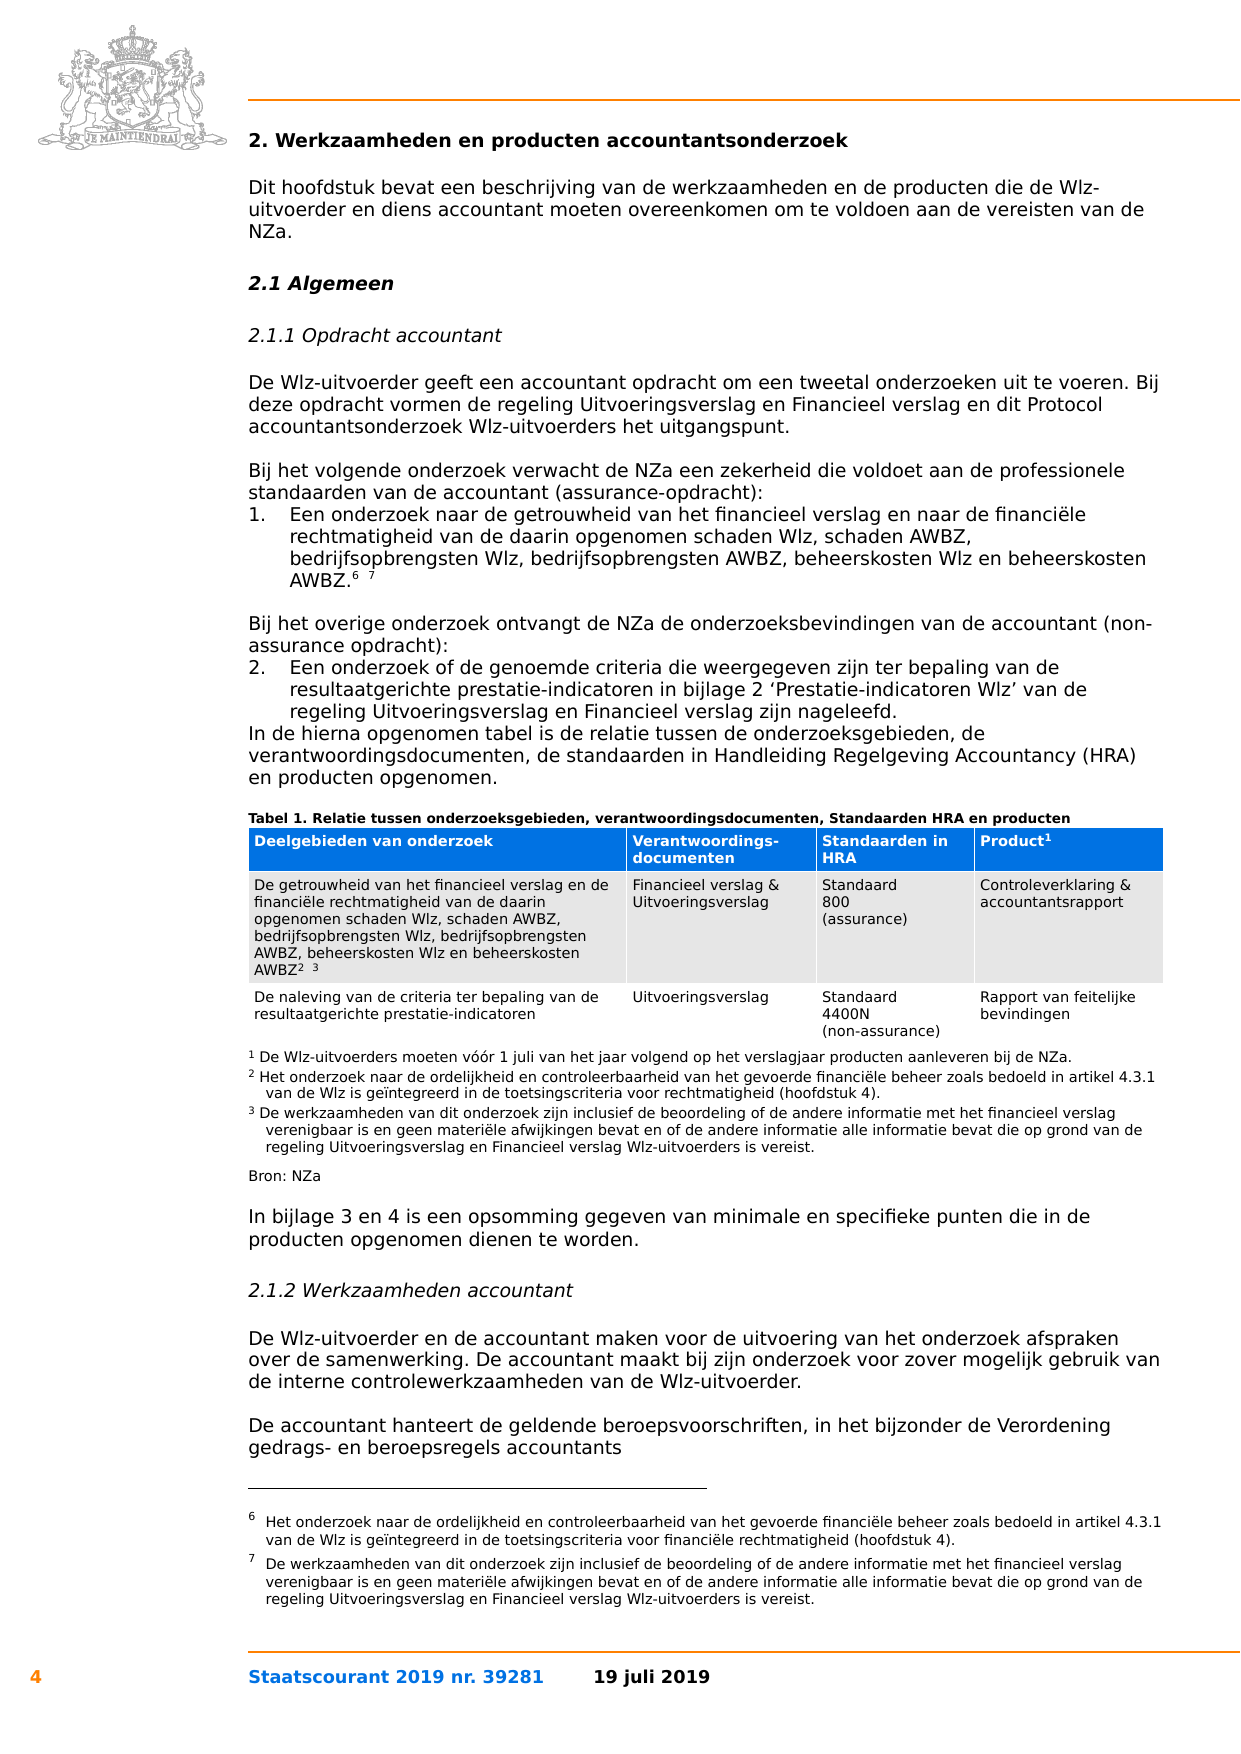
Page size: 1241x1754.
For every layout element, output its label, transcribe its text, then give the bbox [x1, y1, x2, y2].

table_cell Standaard 4400N (non-assurance) [817, 985, 974, 1045]
text De Wlz-uitvoerder en de accountant maken voor de uitvoering van het onderzoek afspraken over de samenwerking. De accountant maakt bij zijn onderzoek voor zover mogelijk gebruik van de interne controlewerkzaamheden van de Wlz-uitvoerder. [248, 1327, 1163, 1393]
text De werkzaamheden van dit onderzoek zijn inclusief de beoordeling of de andere informatie met het financieel verslag verenigbaar is en geen materiële afwijkingen bevat en of de andere informatie alle informatie bevat die op grond van de regeling Uitvoeringsverslag en Financieel verslag Wlz-uitvoerders is vereist. [248, 1552, 1163, 1608]
text Bij het overige onderzoek ontvangt de NZa de onderzoeksbevindingen van de accountant (non-assurance opdracht): [248, 613, 1163, 657]
table_header Tabel 1. Relatie tussen onderzoeksgebieden, verantwoordingsdocumenten, Standaarden HRA en producten [248, 811, 1163, 827]
subtitle 2.1.2 Werkzaamheden accountant [248, 1280, 1163, 1302]
subtitle 2.1 Algemeen [248, 273, 1163, 295]
text 2. Een onderzoek of de genoemde criteria die weergegeven zijn ter bepaling van de resultaatgerichte prestatie-indicatoren in bijlage 2 ‘Prestatie-indicatoren Wlz’ van de regeling Uitvoeringsverslag en Financieel verslag zijn nageleefd. [248, 657, 1163, 723]
table_cell Rapport van feitelijke bevindingen [975, 985, 1163, 1045]
table_cell 1 De Wlz-uitvoerders moeten vóór 1 juli van het jaar volgend op het verslagjaar producten aanleveren bij de NZa. 2 Het onderzoek naar de ordelijkheid en controleerbaarheid van het gevoerde financiële beheer zoals bedoeld in artikel 4.3.1 van de Wlz is geïntegreerd in de toetsingscriteria voor rechtmatigheid (hoofdstuk 4). 3 De werkzaamheden van dit onderzoek zijn inclusief de beoordeling of de andere informatie met het financieel verslag verenigbaar is en geen materiële afwijkingen bevat en of de andere informatie alle informatie bevat die op grond van de regeling Uitvoeringsverslag en Financieel verslag Wlz-uitvoerders is vereist. Bron: NZa [248, 1046, 1163, 1184]
text Bij het volgende onderzoek verwacht de NZa een zekerheid die voldoet aan de professionele standaarden van de accountant (assurance-opdracht): [248, 459, 1163, 503]
picture [38, 25, 227, 150]
subtitle 2. Werkzaamheden en producten accountantsonderzoek [248, 130, 1163, 152]
table_cell Verantwoordings-documenten [627, 828, 816, 871]
table_cell Controleverklaring & accountantsrapport [975, 872, 1163, 983]
text In bijlage 3 en 4 is een opsomming gegeven van minimale en specifieke punten die in de producten opgenomen dienen te worden. [248, 1206, 1163, 1250]
table_cell Deelgebieden van onderzoek [249, 828, 626, 871]
text De Wlz-uitvoerder geeft een accountant opdracht om een tweetal onderzoeken uit te voeren. Bij deze opdracht vormen de regeling Uitvoeringsverslag en Financieel verslag en dit Protocol accountantsonderzoek Wlz-uitvoerders het uitgangspunt. [248, 372, 1163, 438]
subtitle 2.1.1 Opdracht accountant [248, 325, 1163, 347]
table_cell De getrouwheid van het financieel verslag en de financiële rechtmatigheid van de daarin opgenomen schaden Wlz, schaden AWBZ, bedrijfsopbrengsten Wlz, bedrijfsopbrengsten AWBZ, beheerskosten Wlz en beheerskosten AWBZ2 3 [249, 872, 626, 983]
table_cell De naleving van de criteria ter bepaling van de resultaatgerichte prestatie-indicatoren [249, 985, 626, 1045]
text De accountant hanteert de geldende beroepsvoorschriften, in het bijzonder de Verordening gedrags- en beroepsregels accountants [248, 1415, 1163, 1459]
table_cell Product1 [975, 828, 1163, 871]
table_cell Standaard 800 (assurance) [817, 872, 974, 983]
table_cell Standaarden in HRA [817, 828, 974, 871]
table_cell Uitvoeringsverslag [627, 985, 816, 1045]
text 1. Een onderzoek naar de getrouwheid van het financieel verslag en naar de financiële rechtmatigheid van de daarin opgenomen schaden Wlz, schaden AWBZ, bedrijfsopbrengsten Wlz, bedrijfsopbrengsten AWBZ, beheerskosten Wlz en beheerskosten AWBZ. [248, 503, 1163, 591]
table_cell Financieel verslag & Uitvoeringsverslag [627, 872, 816, 983]
text Dit hoofdstuk bevat een beschrijving van de werkzaamheden en de producten die de Wlz-uitvoerder en diens accountant moeten overeenkomen om te voldoen aan de vereisten van de NZa. [248, 177, 1163, 243]
text Het onderzoek naar de ordelijkheid en controleerbaarheid van het gevoerde financiële beheer zoals bedoeld in artikel 4.3.1 van de Wlz is geïntegreerd in de toetsingscriteria voor financiële rechtmatigheid (hoofdstuk 4). [248, 1510, 1163, 1549]
text In de hierna opgenomen tabel is de relatie tussen de onderzoeksgebieden, de verantwoordingsdocumenten, de standaarden in Handleiding Regelgeving Accountancy (HRA) en producten opgenomen. [248, 723, 1163, 789]
